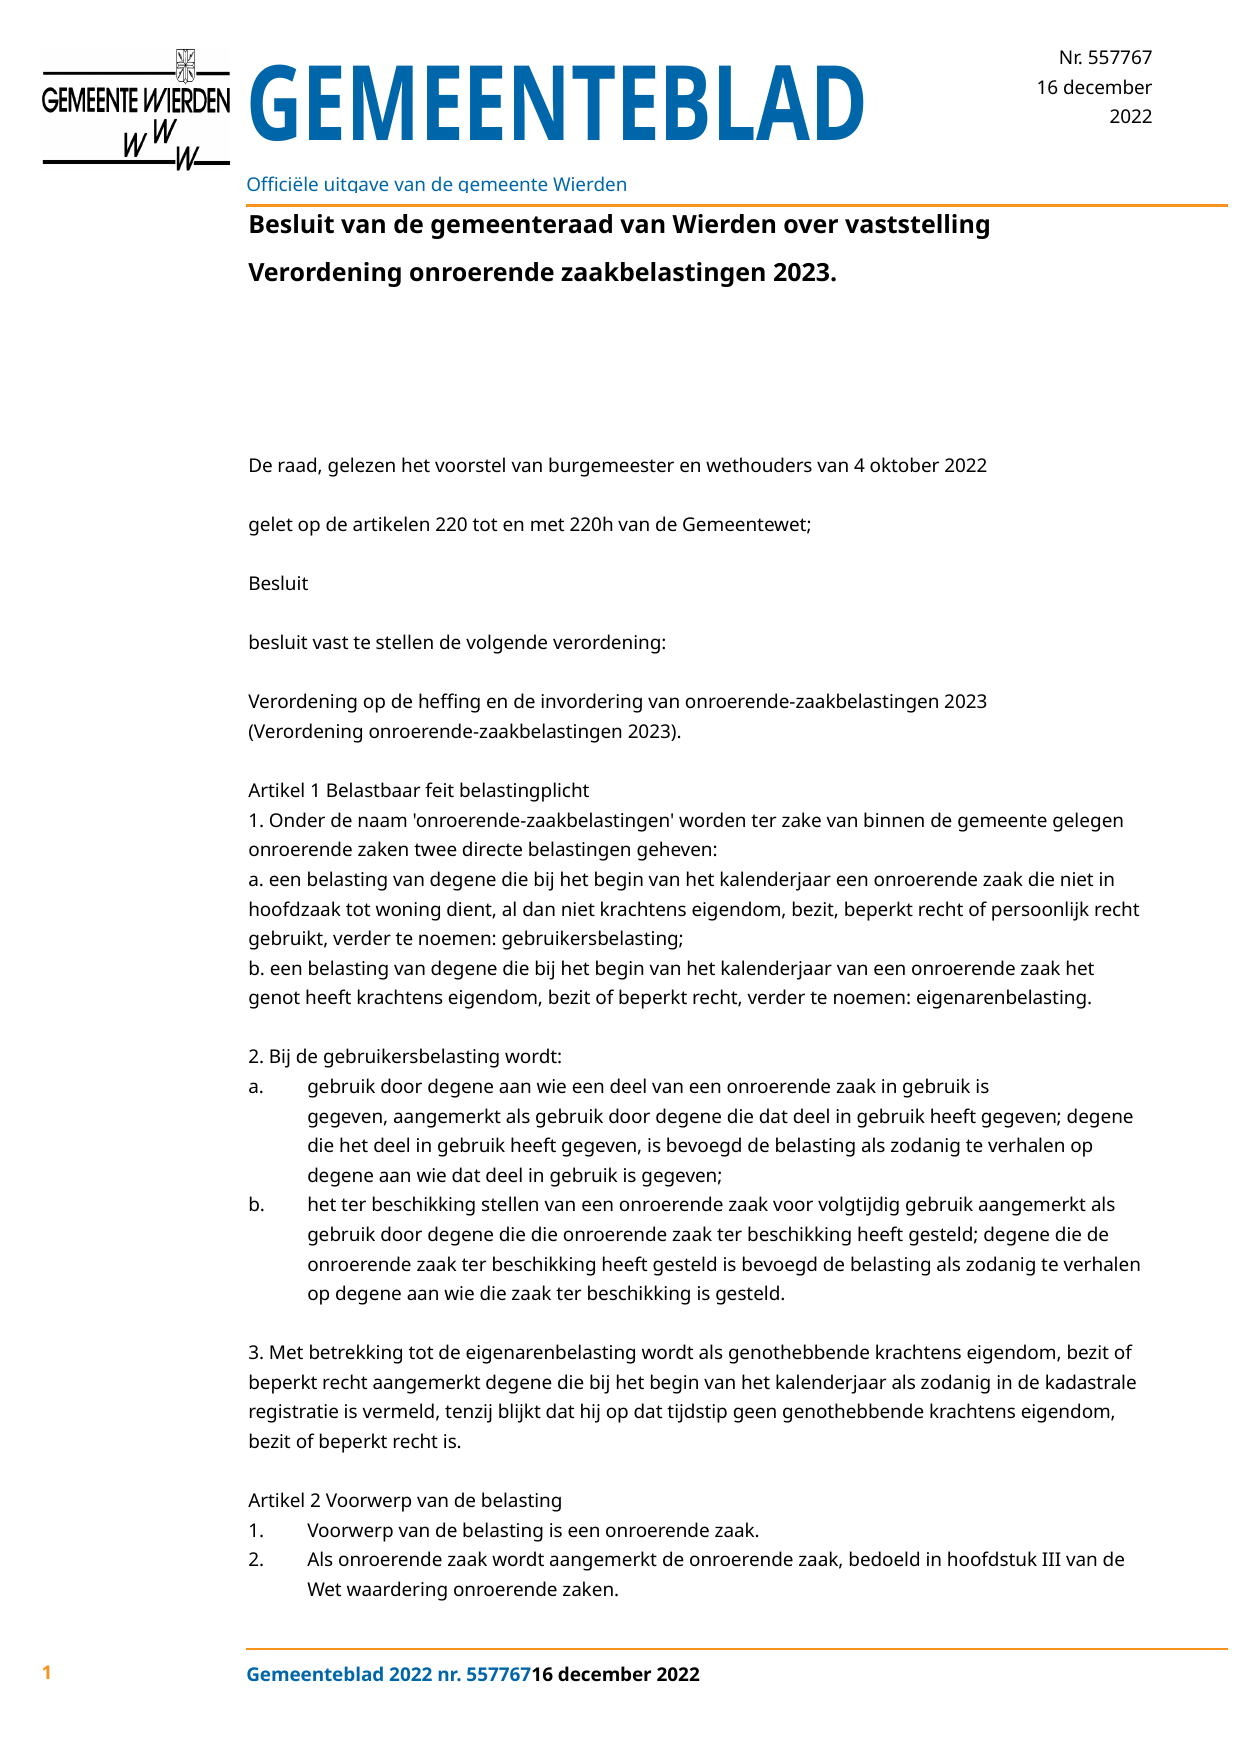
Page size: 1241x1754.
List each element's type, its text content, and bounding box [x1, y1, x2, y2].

list Voorwerp van de belasting is een onroerende zaak. [248, 1517, 1152, 1543]
text besluit vast te stellen de volgende verordening: [248, 629, 1152, 655]
text Besluit [248, 570, 1152, 596]
text b. een belasting van degene die bij het begin van het kalenderjaar van een onroerende zaak het genot heeft krachtens eigendom, bezit of beperkt recht, verder te noemen: eigenarenbelasting. [248, 955, 1152, 1010]
picture [41, 47, 231, 172]
list gebruik door degene aan wie een deel van een onroerende zaak in gebruik is [248, 1073, 1152, 1099]
text 3. Met betrekking tot de eigenarenbelasting wordt als genothebbende krachtens eigendom, bezit of beperkt recht aangemerkt degene die bij het begin van het kalenderjaar als zodanig in de kadastrale registratie is vermeld, tenzij blijkt dat hij op dat tijdstip geen genothebbende krachtens eigendom, bezit of beperkt recht is. [248, 1339, 1152, 1454]
text Verordening op de heffing en de invordering van onroerende-zaakbelastingen 2023 [248, 689, 1152, 714]
text Besluit van de gemeenteraad van Wierden over vaststelling Verordening onroerende zaakbelastingen 2023. [248, 207, 1152, 288]
text De raad, gelezen het voorstel van burgemeester en wethouders van 4 oktober 2022 [248, 452, 1152, 478]
text Artikel 1 Belastbaar feit belastingplicht [248, 777, 1152, 803]
text 2. Bij de gebruikersbelasting wordt: [248, 1044, 1152, 1069]
text gelet op de artikelen 220 tot en met 220h van de Gemeentewet; [248, 511, 1152, 537]
list gegeven, aangemerkt als gebruik door degene die dat deel in gebruik heeft gegeven; degene die het deel in gebruik heeft gegeven, is bevoegd de belasting als zodanig te verhalen op degene aan wie dat deel in gebruik is gegeven; [248, 1103, 1152, 1188]
list Als onroerende zaak wordt aangemerkt de onroerende zaak, bedoeld in hoofdstuk III van de Wet waardering onroerende zaken. [248, 1547, 1152, 1602]
text Artikel 2 Voorwerp van de belasting [248, 1487, 1152, 1513]
list het ter beschikking stellen van een onroerende zaak voor volgtijdig gebruik aangemerkt als gebruik door degene die die onroerende zaak ter beschikking heeft gesteld; degene die de onroerende zaak ter beschikking heeft gesteld is bevoegd de belasting als zodanig te verhalen op degene aan wie die zaak ter beschikking is gesteld. [248, 1192, 1152, 1306]
text 1. Onder de naam 'onroerende-zaakbelastingen' worden ter zake van binnen de gemeente gelegen onroerende zaken twee directe belastingen geheven: [248, 807, 1152, 862]
text a. een belasting van degene die bij het begin van het kalenderjaar een onroerende zaak die niet in hoofdzaak tot woning dient, al dan niet krachtens eigendom, bezit, beperkt recht of persoonlijk recht gebruikt, verder te noemen: gebruikersbelasting; [248, 866, 1152, 951]
text (Verordening onroerende-zaakbelastingen 2023). [248, 718, 1152, 744]
